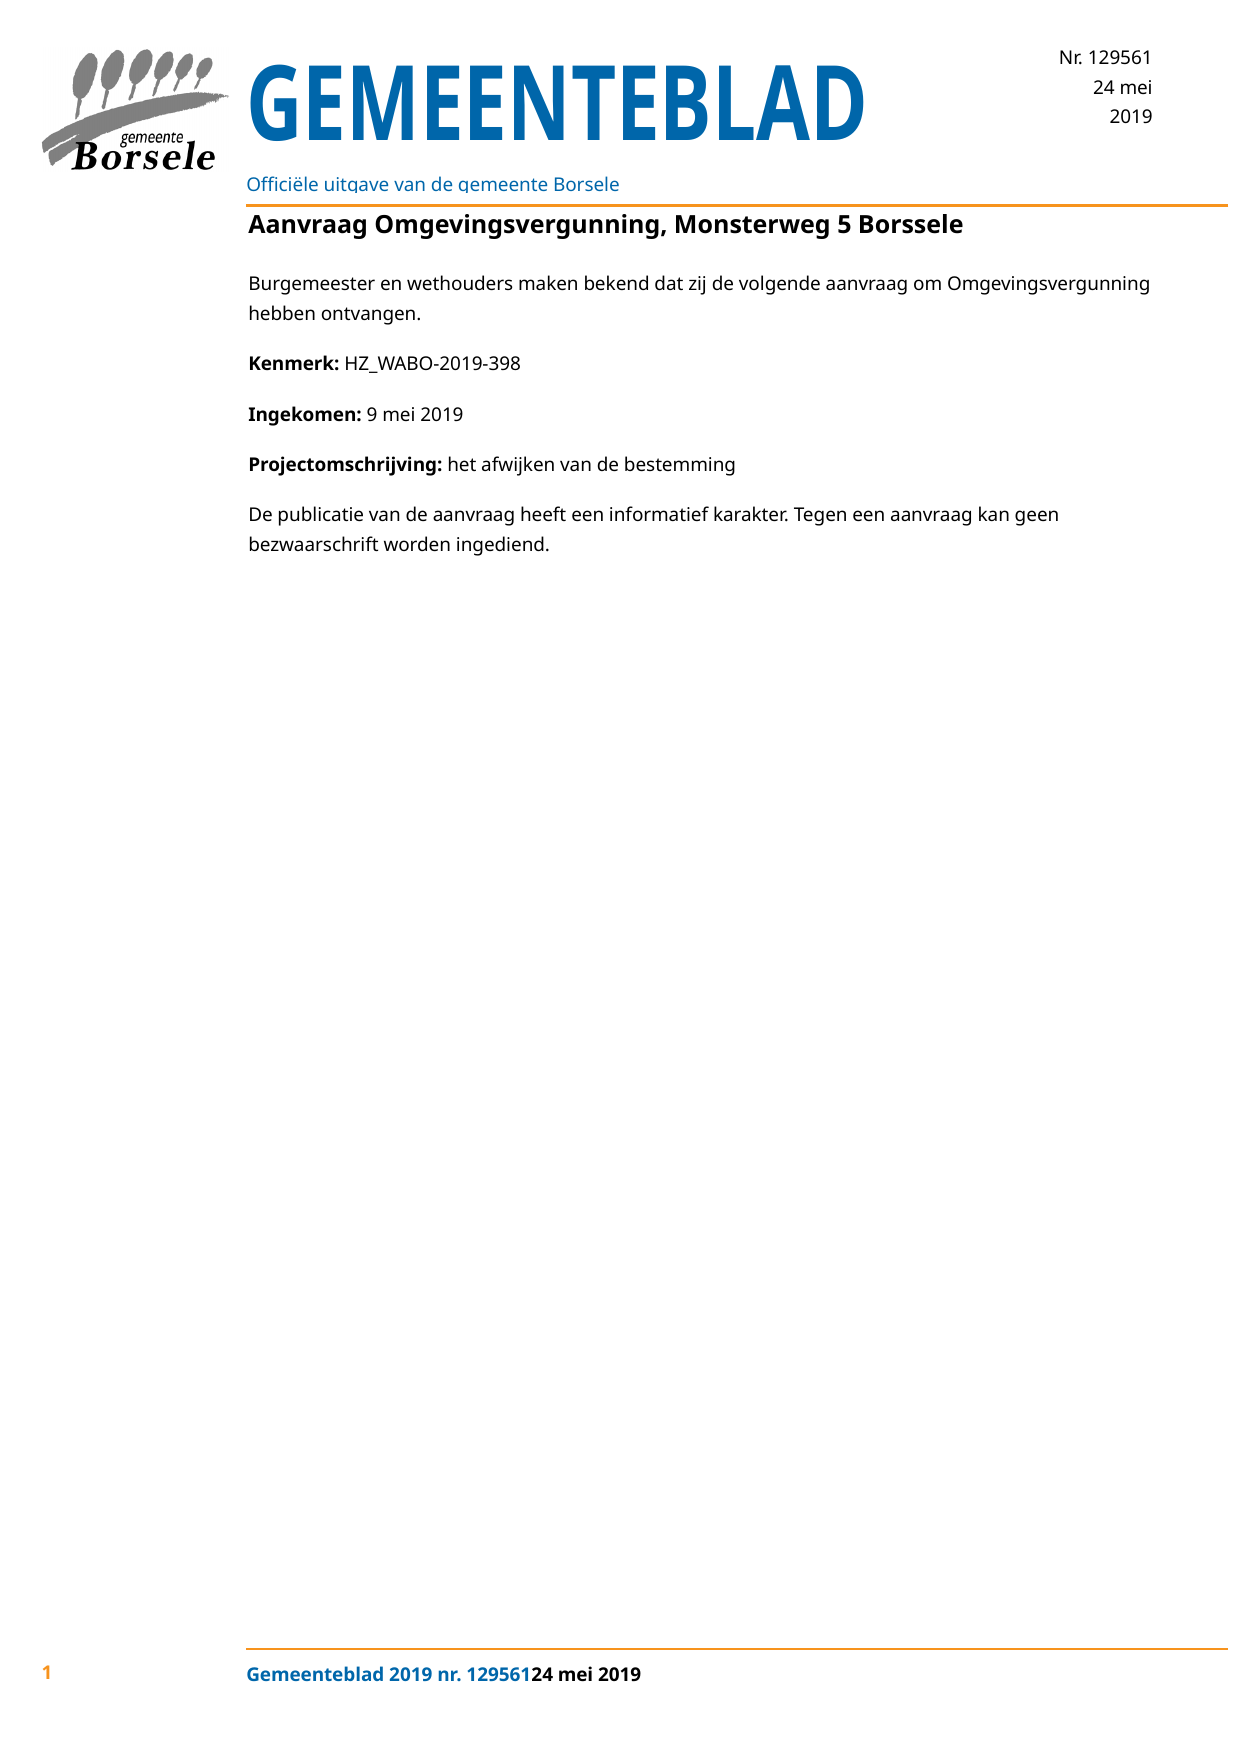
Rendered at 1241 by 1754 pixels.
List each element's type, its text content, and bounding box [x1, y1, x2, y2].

text Aanvraag Omgevingsvergunning, Monsterweg 5 Borssele [248, 207, 1152, 241]
text Projectomschrijving: het afwijken van de bestemming [248, 451, 1152, 477]
text Burgemeester en wethouders maken bekend dat zij de volgende aanvraag om Omgevingsvergunning hebben ontvangen. [248, 270, 1152, 326]
text Ingekomen: 9 mei 2019 [248, 401, 1152, 426]
picture [41, 47, 231, 172]
text Kenmerk: HZ_WABO-2019-398 [248, 350, 1152, 376]
text De publicatie van de aanvraag heeft een informatief karakter. Tegen een aanvraag kan geen bezwaarschrift worden ingediend. [248, 502, 1152, 557]
